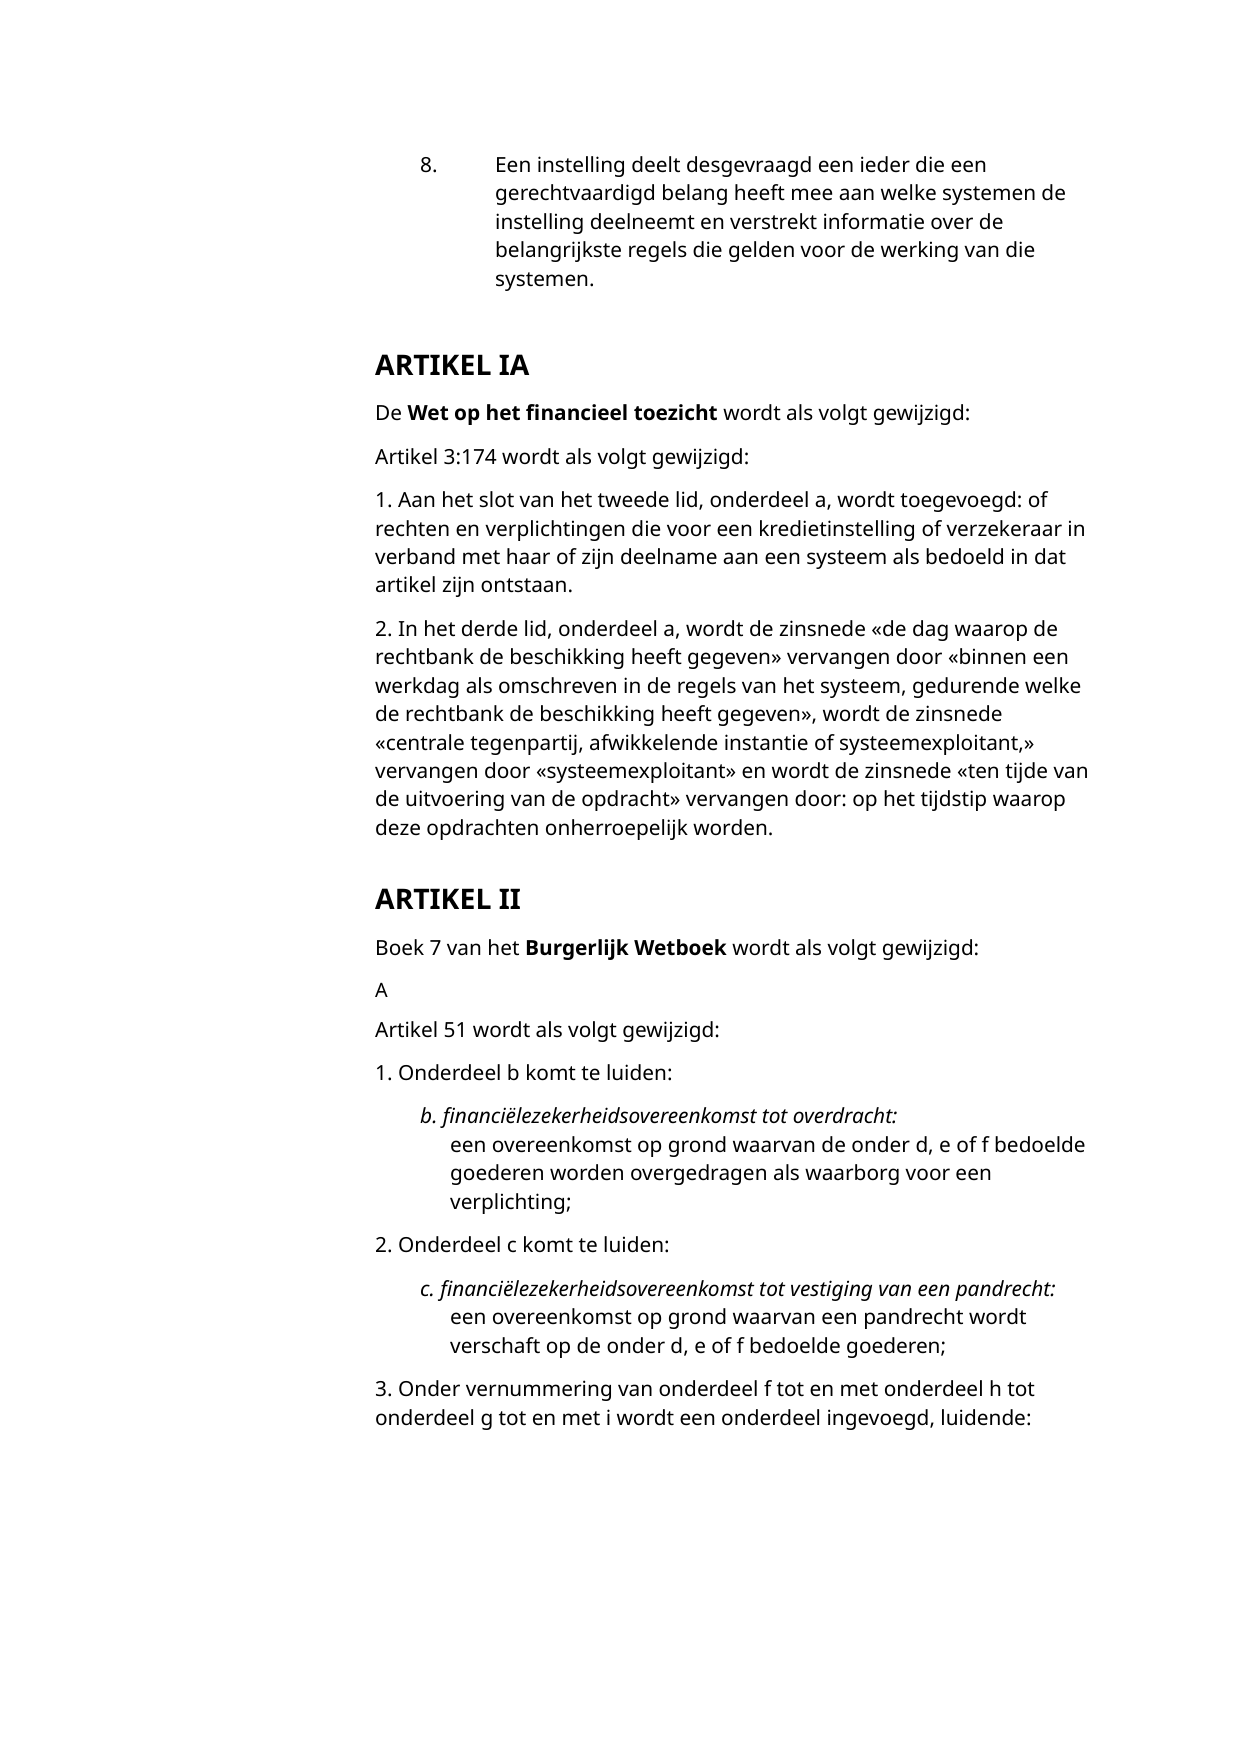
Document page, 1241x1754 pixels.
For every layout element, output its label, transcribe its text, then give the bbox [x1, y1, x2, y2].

text Artikel 51 wordt als volgt gewijzigd: [375, 1015, 1090, 1043]
text De Wet op het financieel toezicht wordt als volgt gewijzigd: [375, 398, 1090, 427]
text 1. Onderdeel b komt te luiden: [375, 1058, 1090, 1087]
text Artikel 3:174 wordt als volgt gewijzigd: [375, 442, 1090, 470]
text 2. Onderdeel c komt te luiden: [375, 1230, 1090, 1259]
text 2. In het derde lid, onderdeel a, wordt de zinsnede «de dag waarop de rechtbank de beschikking heeft gegeven» vervangen door «binnen een werkdag als omschreven in de regels van het systeem, gedurende welke de rechtbank de beschikking heeft gegeven», wordt de zinsnede «centrale tegenpartij, afwikkelende instantie of systeemexploitant,» vervangen door «systeemexploitant» en wordt de zinsnede «ten tijde van de uitvoering van de opdracht» vervangen door: op het tijdstip waarop deze opdrachten onherroepelijk worden. [375, 614, 1090, 841]
text c. financiëlezekerheidsovereenkomst tot vestiging van een pandrecht: [420, 1274, 1090, 1302]
text een overeenkomst op grond waarvan een pandrecht wordt verschaft op de onder d, e of f bedoelde goederen; [450, 1302, 1090, 1359]
list Een instelling deelt desgevraagd een ieder die een gerechtvaardigd belang heeft mee aan welke systemen de instelling deelneemt en verstrekt informatie over de belangrijkste regels die gelden voor de werking van die systemen. [420, 150, 1090, 292]
text een overeenkomst op grond waarvan de onder d, e of f bedoelde goederen worden overgedragen als waarborg voor een verplichting; [450, 1130, 1090, 1215]
text Boek 7 van het Burgerlijk Wetboek wordt als volgt gewijzigd: [375, 933, 1090, 961]
text 3. Onder vernummering van onderdeel f tot en met onderdeel h tot onderdeel g tot en met i wordt een onderdeel ingevoegd, luidende: [375, 1374, 1090, 1431]
text b. financiëlezekerheidsovereenkomst tot overdracht: [420, 1102, 1090, 1130]
subtitle ARTIKEL II [375, 879, 1090, 918]
text A [375, 976, 1090, 1003]
subtitle ARTIKEL IA [375, 345, 1090, 383]
text 1. Aan het slot van het tweede lid, onderdeel a, wordt toegevoegd: of rechten en verplichtingen die voor een kredietinstelling of verzekeraar in verband met haar of zijn deelname aan een systeem als bedoeld in dat artikel zijn ontstaan. [375, 485, 1090, 599]
